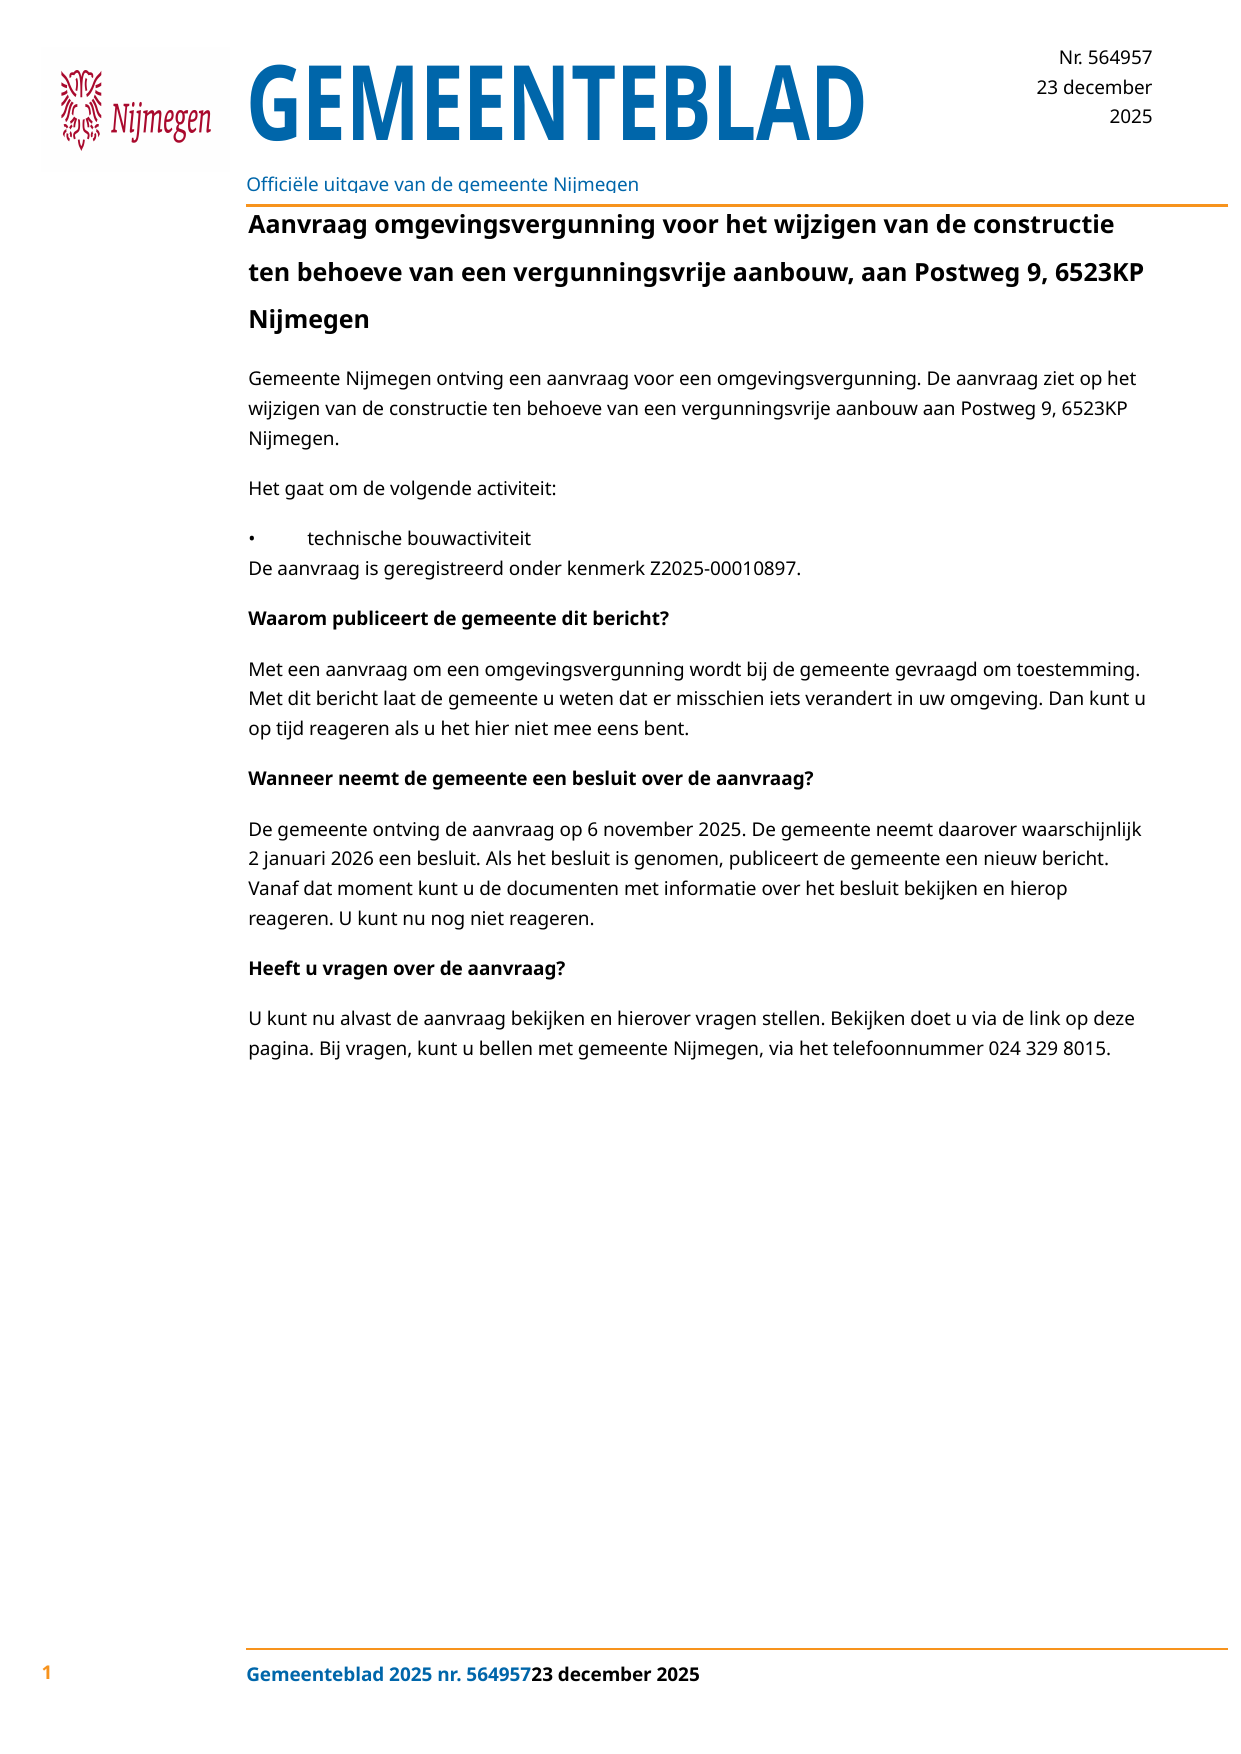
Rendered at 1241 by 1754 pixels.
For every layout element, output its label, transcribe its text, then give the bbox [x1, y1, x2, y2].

text Waarom publiceert de gemeente dit bericht? [248, 606, 1152, 631]
text Het gaat om de volgende activiteit: [248, 475, 1152, 501]
text De gemeente ontving de aanvraag op 6 november 2025. De gemeente neemt daarover waarschijnlijk 2 januari 2026 een besluit. Als het besluit is genomen, publiceert de gemeente een nieuw bericht. Vanaf dat moment kunt u de documenten met informatie over het besluit bekijken en hierop reageren. U kunt nu nog niet reageren. [248, 816, 1152, 930]
text U kunt nu alvast de aanvraag bekijken en hierover vragen stellen. Bekijken doet u via de link op deze pagina. Bij vragen, kunt u bellen met gemeente Nijmegen, via het telefoonnummer 024 329 8015. [248, 1006, 1152, 1061]
text Heeft u vragen over de aanvraag? [248, 955, 1152, 981]
text De aanvraag is geregistreerd onder kenmerk Z2025-00010897. [248, 555, 1152, 581]
list technische bouwactiviteit [248, 526, 1152, 551]
text Met een aanvraag om een omgevingsvergunning wordt bij de gemeente gevraagd om toestemming. Met dit bericht laat de gemeente u weten dat er misschien iets verandert in uw omgeving. Dan kunt u op tijd reageren als u het hier niet mee eens bent. [248, 656, 1152, 741]
text Gemeente Nijmegen ontving een aanvraag voor een omgevingsvergunning. De aanvraag ziet op het wijzigen van de constructie ten behoeve van een vergunningsvrije aanbouw aan Postweg 9, 6523KP Nijmegen. [248, 366, 1152, 450]
picture [41, 47, 231, 172]
text Wanneer neemt de gemeente een besluit over de aanvraag? [248, 766, 1152, 791]
text Aanvraag omgevingsvergunning voor het wijzigen van de constructie ten behoeve van een vergunningsvrije aanbouw, aan Postweg 9, 6523KP Nijmegen [248, 207, 1152, 336]
